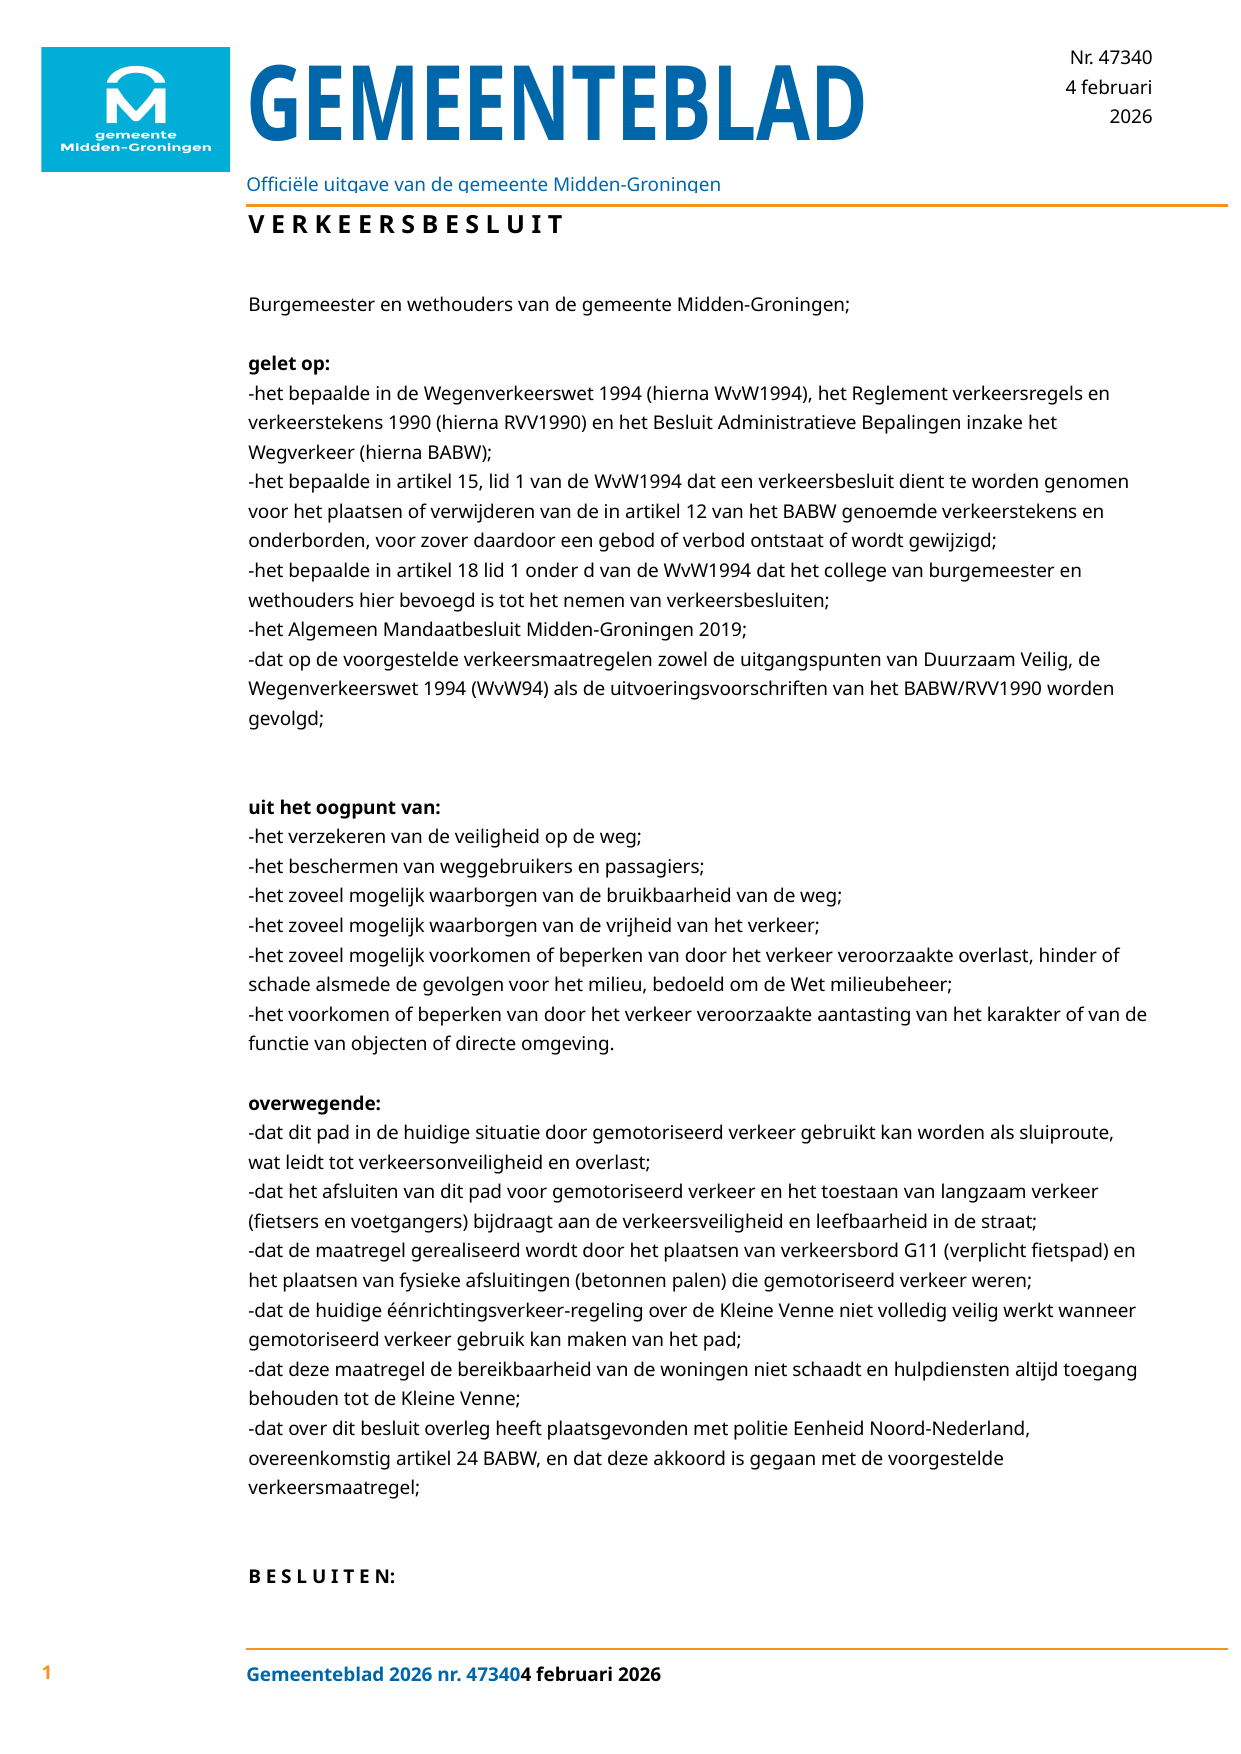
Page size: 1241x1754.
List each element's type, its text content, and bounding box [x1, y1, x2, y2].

text -het bepaalde in de Wegenverkeerswet 1994 (hierna WvW1994), het Reglement verkeersregels en verkeerstekens 1990 (hierna RVV1990) en het Besluit Administratieve Bepalingen inzake het Wegverkeer (hierna BABW); [248, 380, 1152, 465]
text -het verzekeren van de veiligheid op de weg; [248, 823, 1152, 849]
text -dat op de voorgestelde verkeersmaatregelen zowel de uitgangspunten van Duurzaam Veilig, de Wegenverkeerswet 1994 (WvW94) als de uitvoeringsvoorschriften van het BABW/RVV1990 worden gevolgd; [248, 646, 1152, 731]
text -dat de huidige éénrichtingsverkeer-regeling over de Kleine Venne niet volledig veilig werkt wanneer gemotoriseerd verkeer gebruik kan maken van het pad; [248, 1297, 1152, 1352]
text -het voorkomen of beperken van door het verkeer veroorzaakte aantasting van het karakter of van de functie van objecten of directe omgeving. [248, 1001, 1152, 1056]
text uit het oogpunt van: [248, 794, 1152, 820]
text gelet op: [248, 350, 1152, 376]
text -het Algemeen Mandaatbesluit Midden-Groningen 2019; [248, 616, 1152, 642]
picture [107, 89, 165, 122]
picture [108, 66, 164, 82]
text -dat dit pad in de huidige situatie door gemotoriseerd verkeer gebruikt kan worden als sluiproute, wat leidt tot verkeersonveiligheid en overlast; [248, 1119, 1152, 1175]
text Burgemeester en wethouders van de gemeente Midden-Groningen; [248, 291, 1152, 317]
picture [184, 146, 190, 153]
text -het bepaalde in artikel 15, lid 1 van de WvW1994 dat een verkeersbesluit dient te worden genomen voor het plaatsen of verwijderen van de in artikel 12 van het BABW genoemde verkeerstekens en onderborden, voor zover daardoor een gebod of verbod ontstaat of wordt gewijzigd; [248, 468, 1152, 553]
text -het zoveel mogelijk waarborgen van de vrijheid van het verkeer; [248, 912, 1152, 938]
text B E S L U I T E N: [248, 1563, 1152, 1589]
text V E R K E E R S B E S L U I T [248, 207, 1152, 241]
text -dat de maatregel gerealiseerd wordt door het plaatsen van verkeersbord G11 (verplicht fietspad) en het plaatsen van fysieke afsluitingen (betonnen palen) die gemotoriseerd verkeer weren; [248, 1238, 1152, 1293]
text -het bepaalde in artikel 18 lid 1 onder d van de WvW1994 dat het college van burgemeester en wethouders hier bevoegd is tot het nemen van verkeersbesluiten; [248, 557, 1152, 613]
text -dat het afsluiten van dit pad voor gemotoriseerd verkeer en het toestaan van langzaam verkeer (fietsers en voetgangers) bijdraagt aan de verkeersveiligheid en leefbaarheid in de straat; [248, 1178, 1152, 1234]
text -het zoveel mogelijk waarborgen van de bruikbaarheid van de weg; [248, 883, 1152, 908]
text -dat deze maatregel de bereikbaarheid van de woningen niet schaadt en hulpdiensten altijd toegang behouden tot de Kleine Venne; [248, 1356, 1152, 1411]
text -het zoveel mogelijk voorkomen of beperken van door het verkeer veroorzaakte overlast, hinder of schade alsmede de gevolgen voor het milieu, bedoeld om de Wet milieubeheer; [248, 942, 1152, 997]
text -het beschermen van weggebruikers en passagiers; [248, 853, 1152, 879]
text -dat over dit besluit overleg heeft plaatsgevonden met politie Eenheid Noord-Nederland, overeenkomstig artikel 24 BABW, en dat deze akkoord is gegaan met de voorgestelde verkeersmaatregel; [248, 1415, 1152, 1500]
text overwegende: [248, 1090, 1152, 1116]
